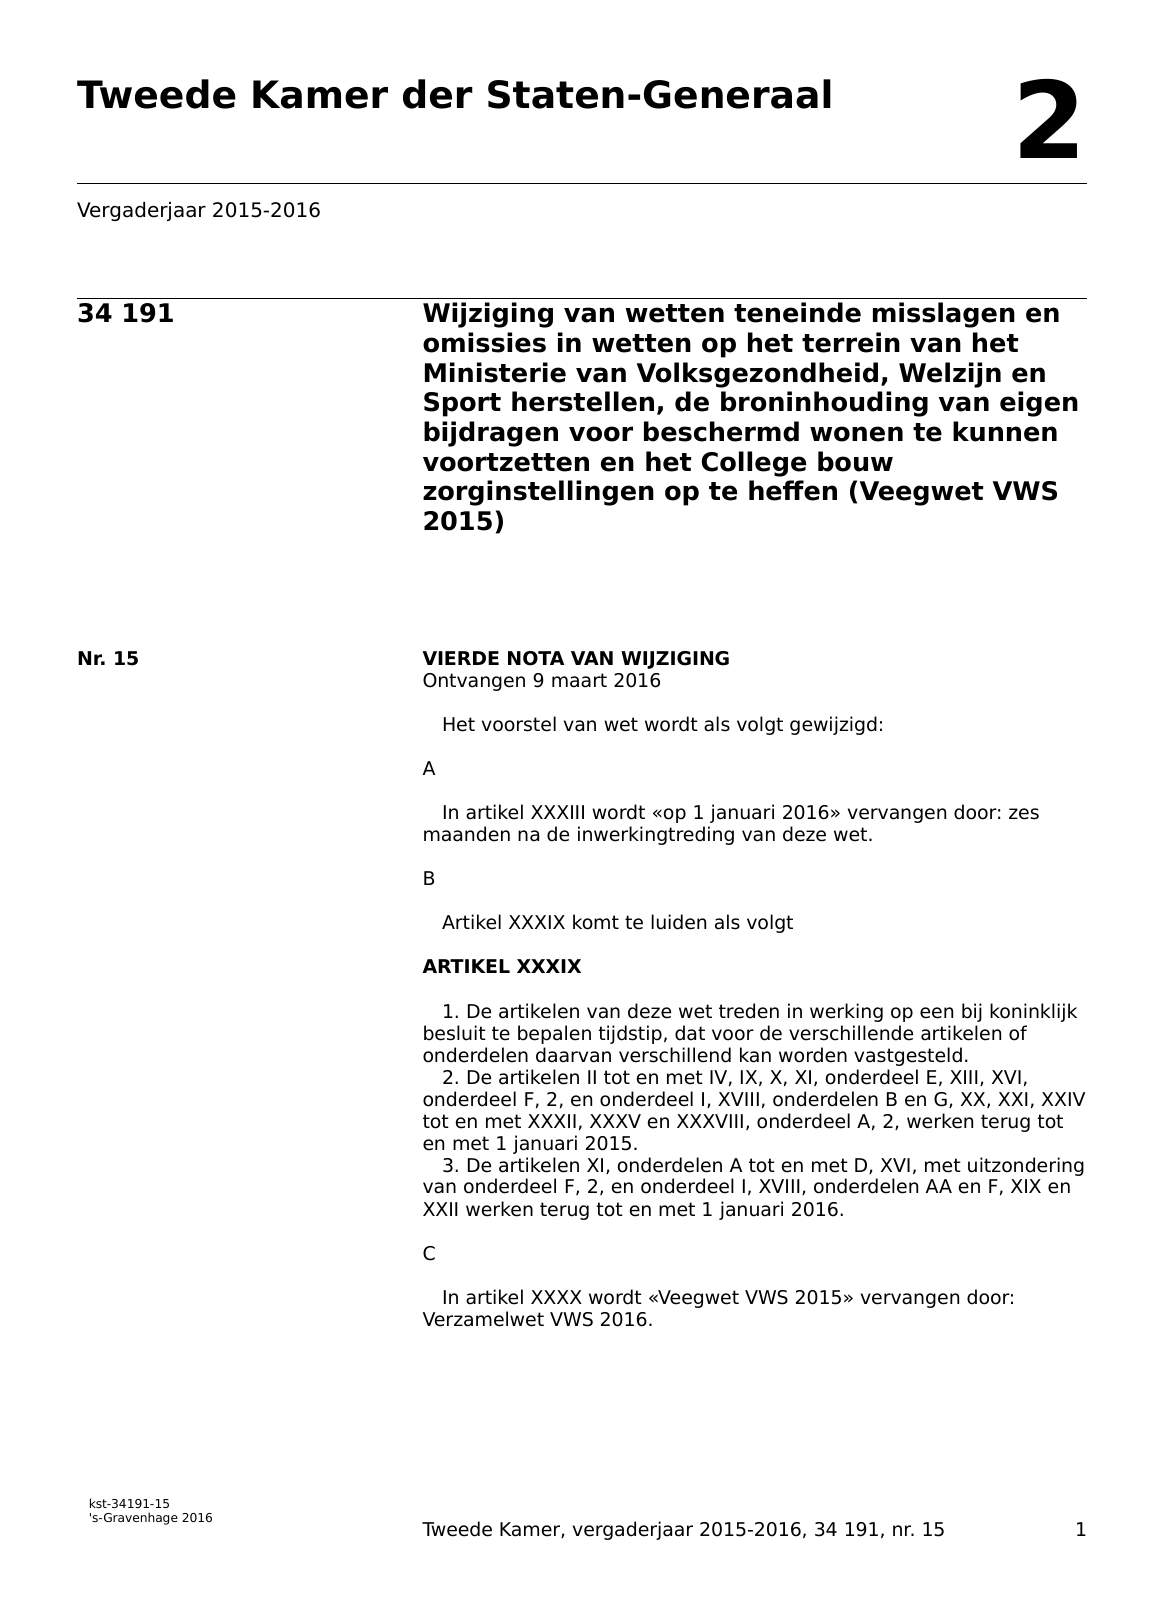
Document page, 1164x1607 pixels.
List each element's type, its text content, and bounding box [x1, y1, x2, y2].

subtitle C [422, 1243, 1087, 1264]
text Ontvangen 9 maart 2016 [422, 669, 1087, 691]
text In artikel XXXIII wordt «op 1 januari 2016» vervangen door: zes maanden na de inwerkingtreding van deze wet. [422, 802, 1087, 846]
table_cell Vergaderjaar 2015-2016 [77, 184, 1087, 298]
subtitle 34 191 Wijziging van wetten teneinde misslagen en omissies in wetten op het terrein van het Ministerie van Volksgezondheid, Welzijn en Sport herstellen, de broninhouding van eigen bijdragen voor beschermd wonen te kunnen voortzetten en het College bouw zorginstellingen op te heffen (Veegwet VWS 2015) [77, 299, 1087, 536]
text Artikel XXXIX komt te luiden als volgt [422, 912, 1087, 934]
text 's-Gravenhage 2016 [88, 1511, 323, 1525]
text 3. De artikelen XI, onderdelen A tot en met D, XVI, met uitzondering van onderdeel F, 2, en onderdeel I, XVIII, onderdelen AA en F, XIX en XXII werken terug tot en met 1 januari 2016. [422, 1154, 1087, 1220]
text kst-34191-15 [88, 1497, 323, 1511]
subtitle ARTIKEL XXXIX [422, 956, 1087, 978]
table_header 2 [886, 59, 1087, 183]
text Het voorstel van wet wordt als volgt gewijzigd: [422, 714, 1087, 736]
subtitle A [422, 758, 1087, 780]
subtitle B [422, 868, 1087, 890]
text In artikel XXXX wordt «Veegwet VWS 2015» vervangen door: Verzamelwet VWS 2016. [422, 1287, 1087, 1331]
text 2. De artikelen II tot en met IV, IX, X, XI, onderdeel E, XIII, XVI, onderdeel F, 2, en onderdeel I, XVIII, onderdelen B en G, XX, XXI, XXIV tot en met XXXII, XXXV en XXXVIII, onderdeel A, 2, werken terug tot en met 1 januari 2015. [422, 1067, 1087, 1154]
table_header Tweede Kamer der Staten-Generaal [77, 59, 886, 183]
subtitle Nr. 15 VIERDE NOTA VAN WIJZIGING [77, 647, 1087, 669]
text 1. De artikelen van deze wet treden in werking op een bij koninklijk besluit te bepalen tijdstip, dat voor de verschillende artikelen of onderdelen daarvan verschillend kan worden vastgesteld. [422, 1001, 1087, 1067]
